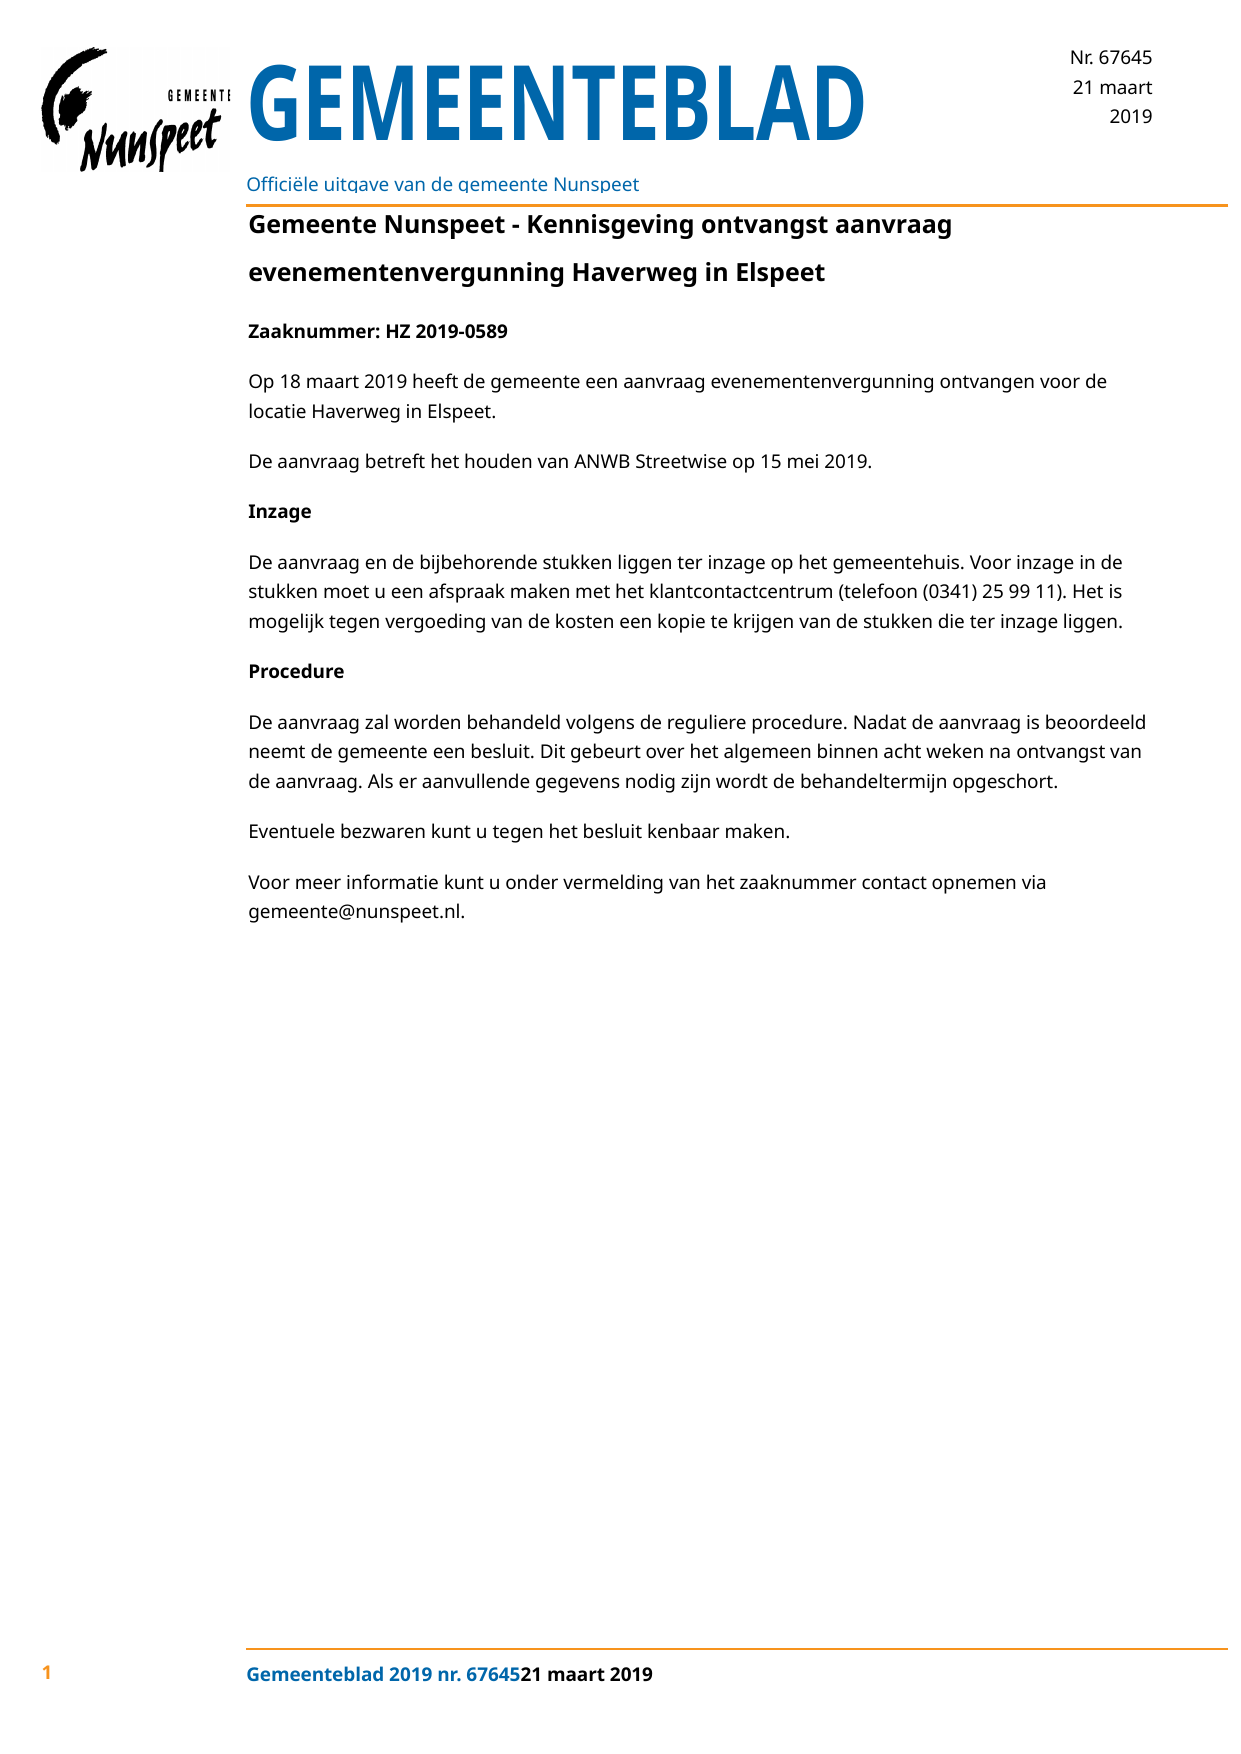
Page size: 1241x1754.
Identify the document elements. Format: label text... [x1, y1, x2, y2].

text Gemeente Nunspeet - Kennisgeving ontvangst aanvraag evenementenvergunning Haverweg in Elspeet [248, 207, 1152, 288]
text De aanvraag betreft het houden van ANWB Streetwise op 15 mei 2019. [248, 448, 1152, 474]
text Procedure [248, 659, 1152, 684]
text De aanvraag zal worden behandeld volgens de reguliere procedure. Nadat de aanvraag is beoordeeld neemt de gemeente een besluit. Dit gebeurt over het algemeen binnen acht weken na ontvangst van de aanvraag. Als er aanvullende gegevens nodig zijn wordt de behandeltermijn opgeschort. [248, 709, 1152, 794]
text Zaaknummer: HZ 2019-0589 [248, 318, 1152, 344]
text Voor meer informatie kunt u onder vermelding van het zaaknummer contact opnemen via gemeente@nunspeet.nl. [248, 869, 1152, 924]
text Op 18 maart 2019 heeft de gemeente een aanvraag evenementenvergunning ontvangen voor de locatie Haverweg in Elspeet. [248, 368, 1152, 424]
text Eventuele bezwaren kunt u tegen het besluit kenbaar maken. [248, 819, 1152, 844]
text De aanvraag en de bijbehorende stukken liggen ter inzage op het gemeentehuis. Voor inzage in de stukken moet u een afspraak maken met het klantcontactcentrum (telefoon (0341) 25 99 11). Het is mogelijk tegen vergoeding van de kosten een kopie te krijgen van de stukken die ter inzage liggen. [248, 549, 1152, 634]
text Inzage [248, 499, 1152, 524]
picture [41, 47, 231, 172]
